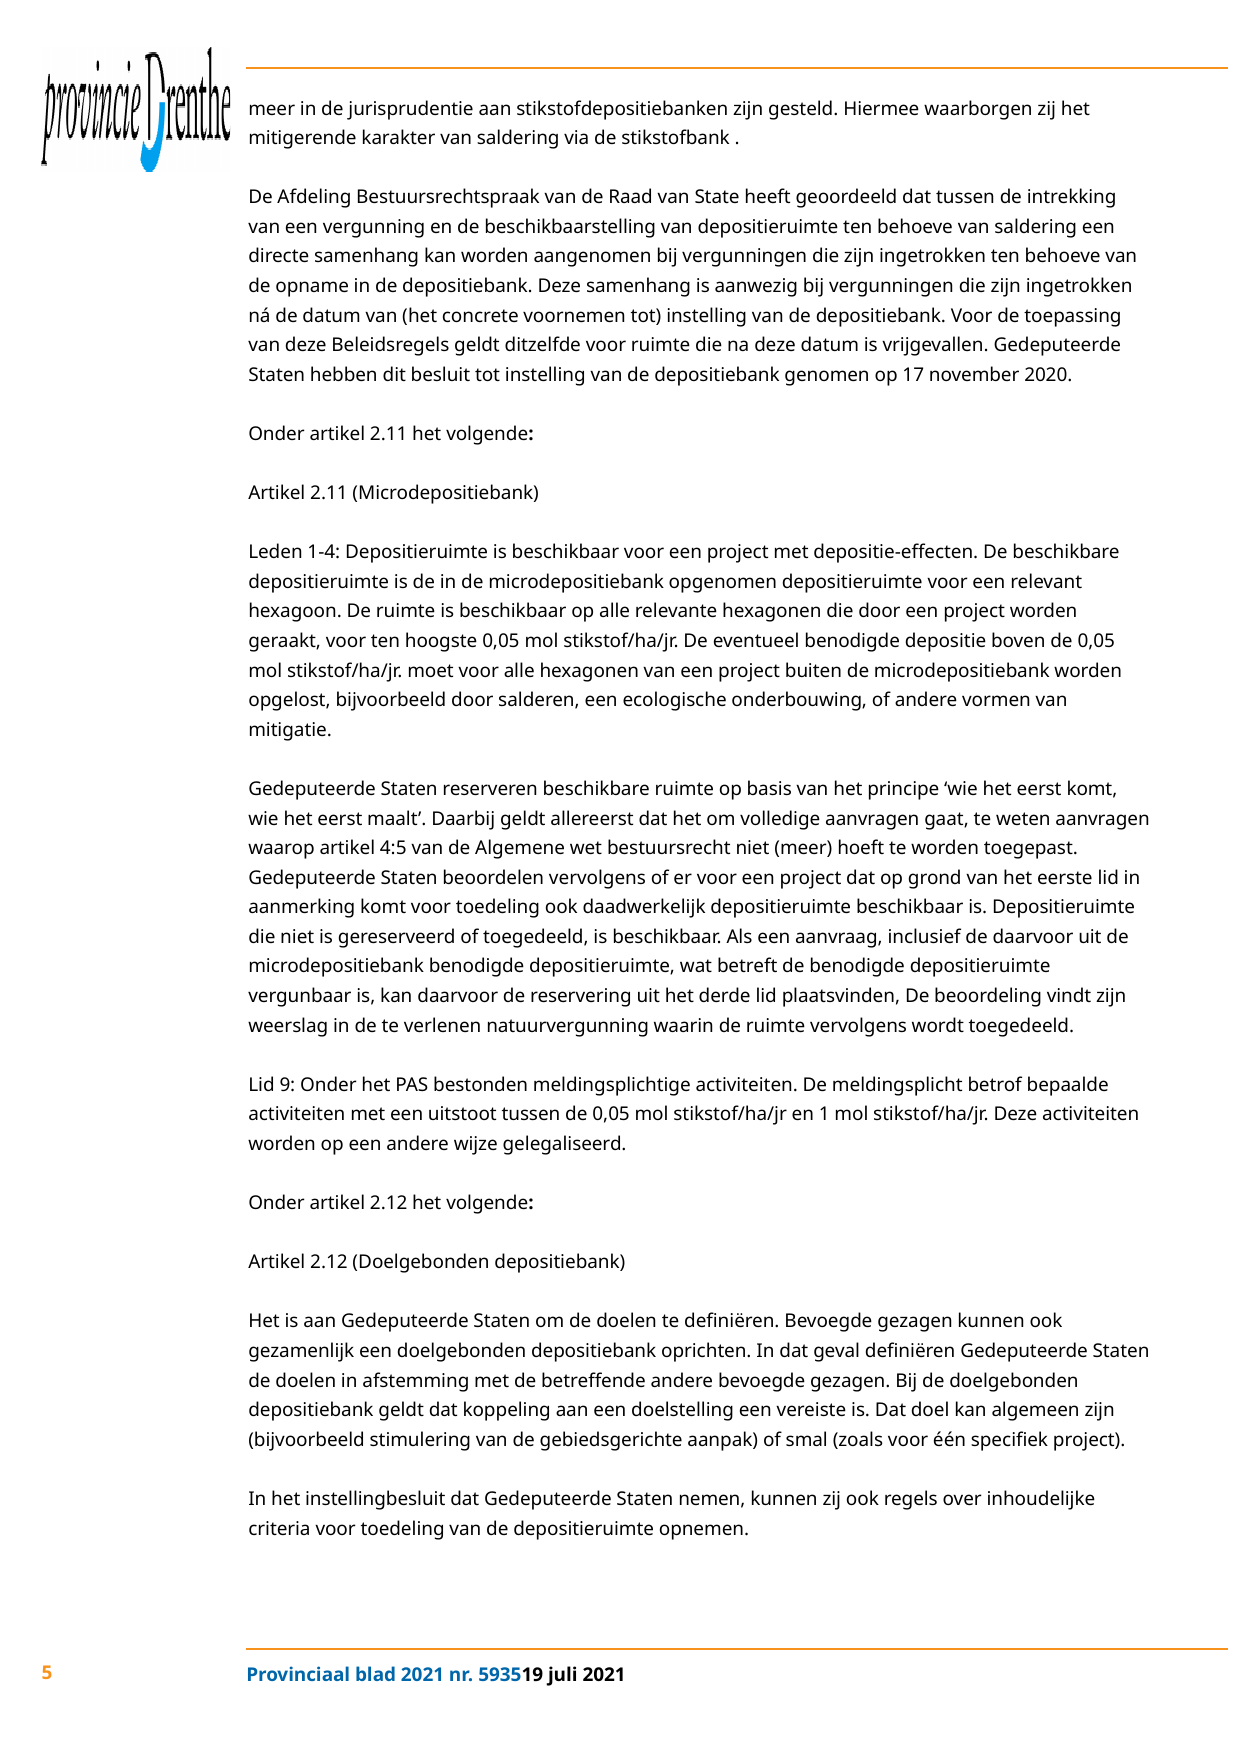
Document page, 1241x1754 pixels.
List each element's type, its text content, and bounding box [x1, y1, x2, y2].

text Artikel 2.12 (Doelgebonden depositiebank) [248, 1248, 1152, 1274]
text In het instellingbesluit dat Gedeputeerde Staten nemen, kunnen zij ook regels over inhoudelijke criteria voor toedeling van de depositieruimte opnemen. [248, 1485, 1152, 1541]
text meer in de jurisprudentie aan stikstofdepositiebanken zijn gesteld. Hiermee waarborgen zij het mitigerende karakter van saldering via de stikstofbank . [248, 95, 1152, 150]
text Onder artikel 2.11 het volgende: [248, 420, 1152, 446]
text Lid 9: Onder het PAS bestonden meldingsplichtige activiteiten. De meldingsplicht betrof bepaalde activiteiten met een uitstoot tussen de 0,05 mol stikstof/ha/jr en 1 mol stikstof/ha/jr. Deze activiteiten worden op een andere wijze gelegaliseerd. [248, 1071, 1152, 1156]
text Het is aan Gedeputeerde Staten om de doelen te definiëren. Bevoegde gezagen kunnen ook gezamenlijk een doelgebonden depositiebank oprichten. In dat geval definiëren Gedeputeerde Staten de doelen in afstemming met de betreffende andere bevoegde gezagen. Bij de doelgebonden depositiebank geldt dat koppeling aan een doelstelling een vereiste is. Dat doel kan algemeen zijn (bijvoorbeeld stimulering van de gebiedsgerichte aanpak) of smal (zoals voor één specifiek project). [248, 1308, 1152, 1452]
text De Afdeling Bestuursrechtspraak van de Raad van State heeft geoordeeld dat tussen de intrekking van een vergunning en de beschikbaarstelling van depositieruimte ten behoeve van saldering een directe samenhang kan worden aangenomen bij vergunningen die zijn ingetrokken ten behoeve van de opname in de depositiebank. Deze samenhang is aanwezig bij vergunningen die zijn ingetrokken ná de datum van (het concrete voornemen tot) instelling van de depositiebank. Voor de toepassing van deze Beleidsregels geldt ditzelfde voor ruimte die na deze datum is vrijgevallen. Gedeputeerde Staten hebben dit besluit tot instelling van de depositiebank genomen op 17 november 2020. [248, 183, 1152, 387]
text Gedeputeerde Staten reserveren beschikbare ruimte op basis van het principe ‘wie het eerst komt, wie het eerst maalt’. Daarbij geldt allereerst dat het om volledige aanvragen gaat, te weten aanvragen waarop artikel 4:5 van de Algemene wet bestuursrecht niet (meer) hoeft te worden toegepast. Gedeputeerde Staten beoordelen vervolgens of er voor een project dat op grond van het eerste lid in aanmerking komt voor toedeling ook daadwerkelijk depositieruimte beschikbaar is. Depositieruimte die niet is gereserveerd of toegedeeld, is beschikbaar. Als een aanvraag, inclusief de daarvoor uit de microdepositiebank benodigde depositieruimte, wat betreft de benodigde depositieruimte vergunbaar is, kan daarvoor de reservering uit het derde lid plaatsvinden, De beoordeling vindt zijn weerslag in de te verlenen natuurvergunning waarin de ruimte vervolgens wordt toegedeeld. [248, 775, 1152, 1038]
text Onder artikel 2.12 het volgende: [248, 1189, 1152, 1215]
text Artikel 2.11 (Microdepositiebank) [248, 479, 1152, 505]
picture [41, 47, 231, 172]
text Leden 1-4: Depositieruimte is beschikbaar voor een project met depositie-effecten. De beschikbare depositieruimte is de in de microdepositiebank opgenomen depositieruimte voor een relevant hexagoon. De ruimte is beschikbaar op alle relevante hexagonen die door een project worden geraakt, voor ten hoogste 0,05 mol stikstof/ha/jr. De eventueel benodigde depositie boven de 0,05 mol stikstof/ha/jr. moet voor alle hexagonen van een project buiten de microdepositiebank worden opgelost, bijvoorbeeld door salderen, een ecologische onderbouwing, of andere vormen van mitigatie. [248, 538, 1152, 742]
